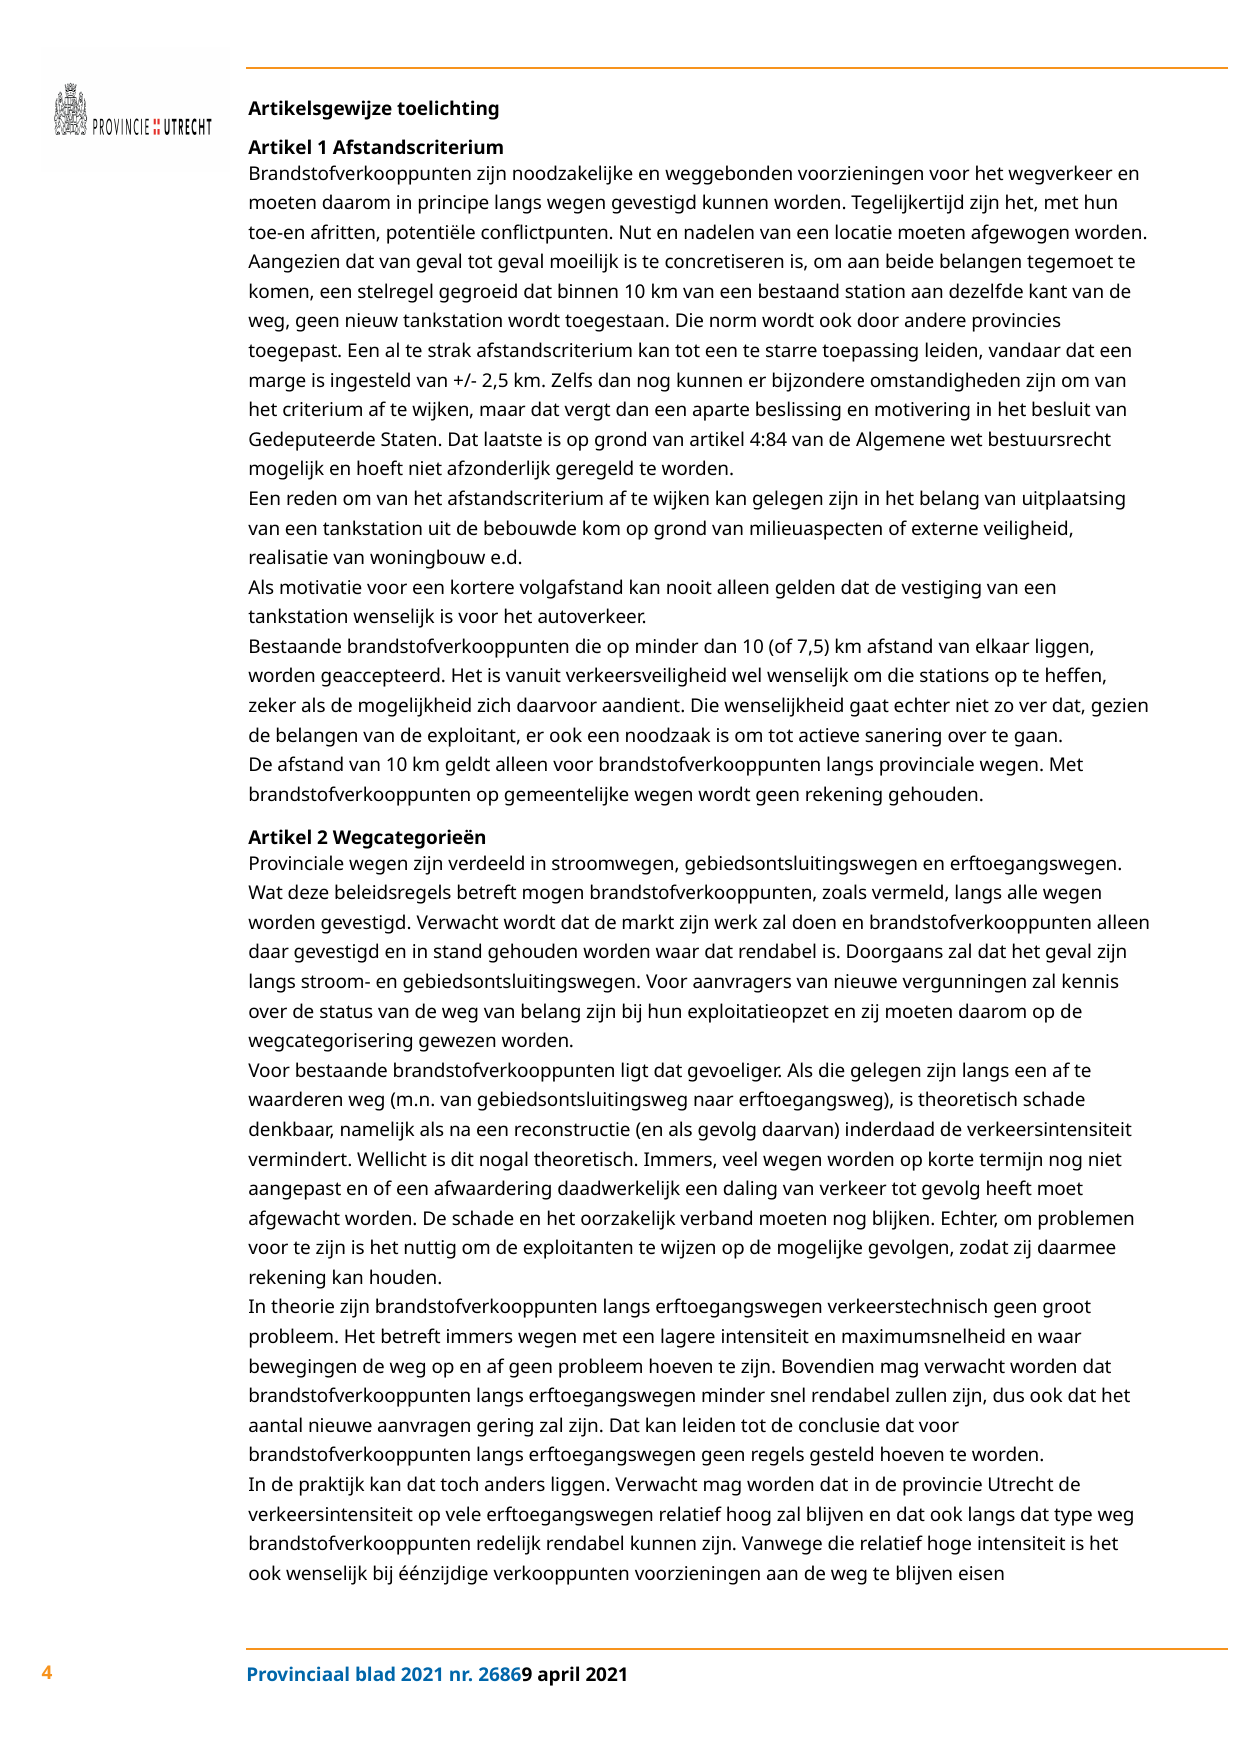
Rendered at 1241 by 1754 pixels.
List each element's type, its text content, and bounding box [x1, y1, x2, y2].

text Artikel 1 Afstandscriterium [248, 134, 1152, 160]
text Voor bestaande brandstofverkooppunten ligt dat gevoeliger. Als die gelegen zijn langs een af te waarderen weg (m.n. van gebiedsontsluitingsweg naar erftoegangsweg), is theoretisch schade denkbaar, namelijk als na een reconstructie (en als gevolg daarvan) inderdaad de verkeersintensiteit vermindert. Wellicht is dit nogal theoretisch. Immers, veel wegen worden op korte termijn nog niet aangepast en of een afwaardering daadwerkelijk een daling van verkeer tot gevolg heeft moet afgewacht worden. De schade en het oorzakelijk verband moeten nog blijken. Echter, om problemen voor te zijn is het nuttig om de exploitanten te wijzen op de mogelijke gevolgen, zodat zij daarmee rekening kan houden. [248, 1057, 1152, 1290]
text Artikel 2 Wegcategorieën [248, 824, 1152, 850]
text Bestaande brandstofverkooppunten die op minder dan 10 (of 7,5) km afstand van elkaar liggen, worden geaccepteerd. Het is vanuit verkeersveiligheid wel wenselijk om die stations op te heffen, zeker als de mogelijkheid zich daarvoor aandient. Die wenselijkheid gaat echter niet zo ver dat, gezien de belangen van de exploitant, er ook een noodzaak is om tot actieve sanering over te gaan. [248, 633, 1152, 748]
text Brandstofverkooppunten zijn noodzakelijke en weggebonden voorzieningen voor het wegverkeer en moeten daarom in principe langs wegen gevestigd kunnen worden. Tegelijkertijd zijn het, met hun toe-en afritten, potentiële conflictpunten. Nut en nadelen van een locatie moeten afgewogen worden. [248, 160, 1152, 245]
picture [41, 47, 231, 172]
text Aangezien dat van geval tot geval moeilijk is te concretiseren is, om aan beide belangen tegemoet te komen, een stelregel gegroeid dat binnen 10 km van een bestaand station aan dezelfde kant van de weg, geen nieuw tankstation wordt toegestaan. Die norm wordt ook door andere provincies toegepast. Een al te strak afstandscriterium kan tot een te starre toepassing leiden, vandaar dat een marge is ingesteld van +/- 2,5 km. Zelfs dan nog kunnen er bijzondere omstandigheden zijn om van het criterium af te wijken, maar dat vergt dan een aparte beslissing en motivering in het besluit van Gedeputeerde Staten. Dat laatste is op grond van artikel 4:84 van de Algemene wet bestuursrecht mogelijk en hoeft niet afzonderlijk geregeld te worden. [248, 248, 1152, 481]
text In de praktijk kan dat toch anders liggen. Verwacht mag worden dat in de provincie Utrecht de verkeersintensiteit op vele erftoegangswegen relatief hoog zal blijven en dat ook langs dat type weg brandstofverkooppunten redelijk rendabel kunnen zijn. Vanwege die relatief hoge intensiteit is het ook wenselijk bij éénzijdige verkooppunten voorzieningen aan de weg te blijven eisen [248, 1471, 1152, 1586]
text De afstand van 10 km geldt alleen voor brandstofverkooppunten langs provinciale wegen. Met brandstofverkooppunten op gemeentelijke wegen wordt geen rekening gehouden. [248, 751, 1152, 807]
text Als motivatie voor een kortere volgafstand kan nooit alleen gelden dat de vestiging van een tankstation wenselijk is voor het autoverkeer. [248, 574, 1152, 629]
text Artikelsgewijze toelichting [248, 95, 1152, 121]
text Provinciale wegen zijn verdeeld in stroomwegen, gebiedsontsluitingswegen en erftoegangswegen. Wat deze beleidsregels betreft mogen brandstofverkooppunten, zoals vermeld, langs alle wegen worden gevestigd. Verwacht wordt dat de markt zijn werk zal doen en brandstofverkooppunten alleen daar gevestigd en in stand gehouden worden waar dat rendabel is. Doorgaans zal dat het geval zijn langs stroom- en gebiedsontsluitingswegen. Voor aanvragers van nieuwe vergunningen zal kennis over de status van de weg van belang zijn bij hun exploitatieopzet en zij moeten daarom op de wegcategorisering gewezen worden. [248, 850, 1152, 1053]
text In theorie zijn brandstofverkooppunten langs erftoegangswegen verkeerstechnisch geen groot probleem. Het betreft immers wegen met een lagere intensiteit en maximumsnelheid en waar bewegingen de weg op en af geen probleem hoeven te zijn. Bovendien mag verwacht worden dat brandstofverkooppunten langs erftoegangswegen minder snel rendabel zullen zijn, dus ook dat het aantal nieuwe aanvragen gering zal zijn. Dat kan leiden tot de conclusie dat voor brandstofverkooppunten langs erftoegangswegen geen regels gesteld hoeven te worden. [248, 1294, 1152, 1467]
text Een reden om van het afstandscriterium af te wijken kan gelegen zijn in het belang van uitplaatsing van een tankstation uit de bebouwde kom op grond van milieuaspecten of externe veiligheid, realisatie van woningbouw e.d. [248, 485, 1152, 570]
